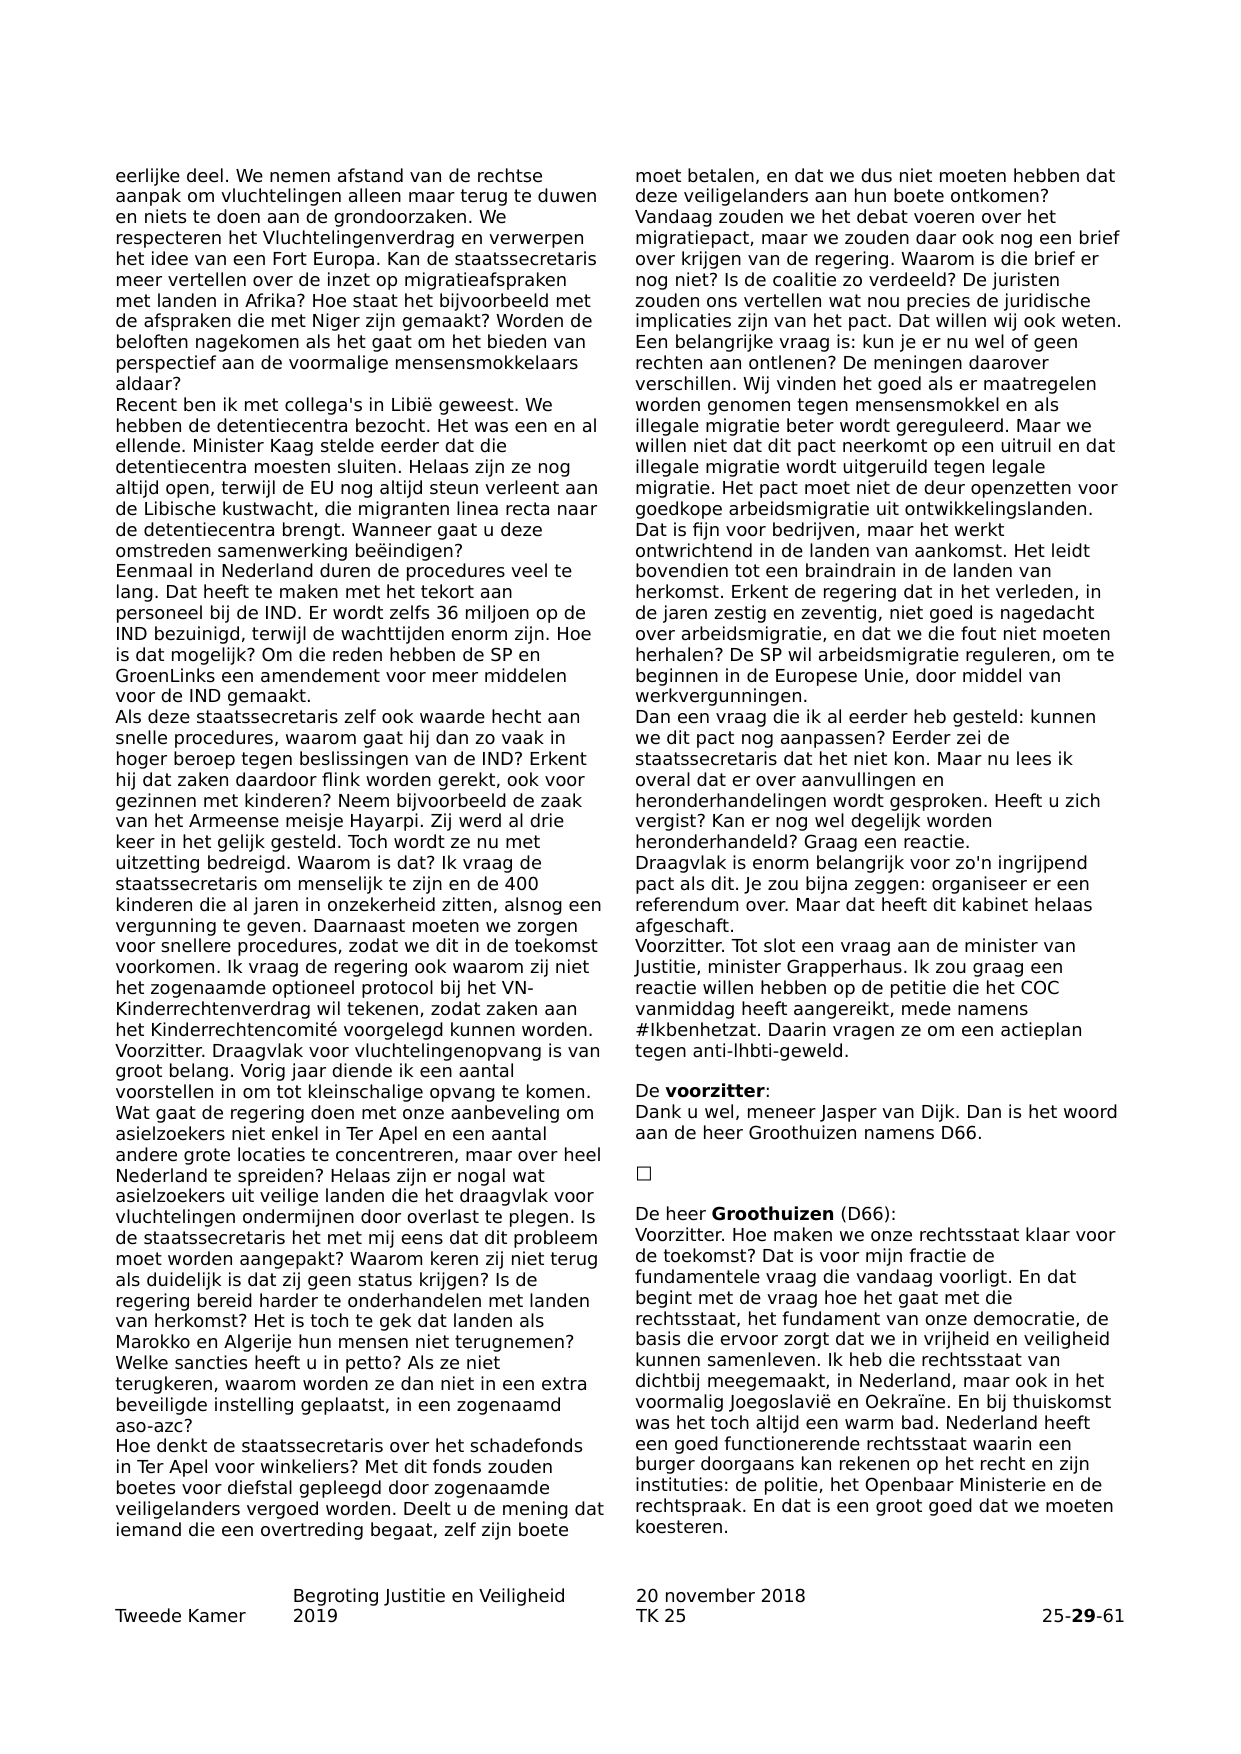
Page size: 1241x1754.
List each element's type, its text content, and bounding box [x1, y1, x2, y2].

text ⬜ [635, 1163, 1125, 1184]
text Eenmaal in Nederland duren de procedures veel te lang. Dat heeft te maken met het tekort aan personeel bij de IND. Er wordt zelfs 36 miljoen op de IND bezuinigd, terwijl de wachttijden enorm zijn. Hoe is dat mogelijk? Om die reden hebben de SP en GroenLinks een amendement voor meer middelen voor de IND gemaakt. [115, 561, 605, 707]
text Voorzitter. Hoe maken we onze rechtsstaat klaar voor de toekomst? Dat is voor mijn fractie de fundamentele vraag die vandaag voorligt. En dat begint met de vraag hoe het gaat met die rechtsstaat, het fundament van onze democratie, de basis die ervoor zorgt dat we in vrijheid en veiligheid kunnen samenleven. Ik heb die rechtsstaat van dichtbij meegemaakt, in Nederland, maar ook in het voormalig Joegoslavië en Oekraïne. En bij thuiskomst was het toch altijd een warm bad. Nederland heeft een goed functionerende rechtsstaat waarin een burger doorgaans kan rekenen op het recht en zijn instituties: de politie, het Openbaar Ministerie en de rechtspraak. En dat is een groot goed dat we moeten koesteren. [635, 1225, 1125, 1537]
text Voorzitter. Draagvlak voor vluchtelingenopvang is van groot belang. Vorig jaar diende ik een aantal voorstellen in om tot kleinschalige opvang te komen. Wat gaat de regering doen met onze aanbeveling om asielzoekers niet enkel in Ter Apel en een aantal andere grote locaties te concentreren, maar over heel Nederland te spreiden? Helaas zijn er nogal wat asielzoekers uit veilige landen die het draagvlak voor vluchtelingen ondermijnen door overlast te plegen. Is de staatssecretaris het met mij eens dat dit probleem moet worden aangepakt? Waarom keren zij niet terug als duidelijk is dat zij geen status krijgen? Is de regering bereid harder te onderhandelen met landen van herkomst? Het is toch te gek dat landen als Marokko en Algerije hun mensen niet terugnemen? Welke sancties heeft u in petto? Als ze niet terugkeren, waarom worden ze dan niet in een extra beveiligde instelling geplaatst, in een zogenaamd aso-azc? [115, 1040, 605, 1436]
text Dan een vraag die ik al eerder heb gesteld: kunnen we dit pact nog aanpassen? Eerder zei de staatssecretaris dat het niet kon. Maar nu lees ik overal dat er over aanvullingen en heronderhandelingen wordt gesproken. Heeft u zich vergist? Kan er nog wel degelijk worden heronderhandeld? Graag een reactie. [635, 707, 1125, 853]
text Recent ben ik met collega's in Libië geweest. We hebben de detentiecentra bezocht. Het was een en al ellende. Minister Kaag stelde eerder dat die detentiecentra moesten sluiten. Helaas zijn ze nog altijd open, terwijl de EU nog altijd steun verleent aan de Libische kustwacht, die migranten linea recta naar de detentiecentra brengt. Wanneer gaat u deze omstreden samenwerking beëindigen? [115, 394, 605, 561]
text Hoe denkt de staatssecretaris over het schadefonds in Ter Apel voor winkeliers? Met dit fonds zouden boetes voor diefstal gepleegd door zogenaamde veiligelanders vergoed worden. Deelt u de mening dat iemand die een overtreding begaat, zelf zijn boete [115, 1436, 605, 1540]
text eerlijke deel. We nemen afstand van de rechtse aanpak om vluchtelingen alleen maar terug te duwen en niets te doen aan de grondoorzaken. We respecteren het Vluchtelingenverdrag en verwerpen het idee van een Fort Europa. Kan de staatssecretaris meer vertellen over de inzet op migratieafspraken met landen in Afrika? Hoe staat het bijvoorbeeld met de afspraken die met Niger zijn gemaakt? Worden de beloften nagekomen als het gaat om het bieden van perspectief aan de voormalige mensensmokkelaars aldaar? [115, 165, 605, 394]
text Vandaag zouden we het debat voeren over het migratiepact, maar we zouden daar ook nog een brief over krijgen van de regering. Waarom is die brief er nog niet? Is de coalitie zo verdeeld? De juristen zouden ons vertellen wat nou precies de juridische implicaties zijn van het pact. Dat willen wij ook weten. Een belangrijke vraag is: kun je er nu wel of geen rechten aan ontlenen? De meningen daarover verschillen. Wij vinden het goed als er maatregelen worden genomen tegen mensensmokkel en als illegale migratie beter wordt gereguleerd. Maar we willen niet dat dit pact neerkomt op een uitruil en dat illegale migratie wordt uitgeruild tegen legale migratie. Het pact moet niet de deur openzetten voor goedkope arbeidsmigratie uit ontwikkelingslanden. Dat is fijn voor bedrijven, maar het werkt ontwrichtend in de landen van aankomst. Het leidt bovendien tot een braindrain in de landen van herkomst. Erkent de regering dat in het verleden, in de jaren zestig en zeventig, niet goed is nagedacht over arbeidsmigratie, en dat we die fout niet moeten herhalen? De SP wil arbeidsmigratie reguleren, om te beginnen in de Europese Unie, door middel van werkvergunningen. [635, 207, 1125, 707]
text moet betalen, en dat we dus niet moeten hebben dat deze veiligelanders aan hun boete ontkomen? [635, 165, 1125, 207]
text De heer Groothuizen (D66): [635, 1204, 1125, 1225]
text De voorzitter: [635, 1081, 1125, 1102]
text Draagvlak is enorm belangrijk voor zo'n ingrijpend pact als dit. Je zou bijna zeggen: organiseer er een referendum over. Maar dat heeft dit kabinet helaas afgeschaft. [635, 853, 1125, 936]
text Dank u wel, meneer Jasper van Dijk. Dan is het woord aan de heer Groothuizen namens D66. [635, 1102, 1125, 1143]
text Voorzitter. Tot slot een vraag aan de minister van Justitie, minister Grapperhaus. Ik zou graag een reactie willen hebben op de petitie die het COC vanmiddag heeft aangereikt, mede namens #Ikbenhetzat. Daarin vragen ze om een actieplan tegen anti-lhbti-geweld. [635, 936, 1125, 1061]
text Als deze staatssecretaris zelf ook waarde hecht aan snelle procedures, waarom gaat hij dan zo vaak in hoger beroep tegen beslissingen van de IND? Erkent hij dat zaken daardoor flink worden gerekt, ook voor gezinnen met kinderen? Neem bijvoorbeeld de zaak van het Armeense meisje Hayarpi. Zij werd al drie keer in het gelijk gesteld. Toch wordt ze nu met uitzetting bedreigd. Waarom is dat? Ik vraag de staatssecretaris om menselijk te zijn en de 400 kinderen die al jaren in onzekerheid zitten, alsnog een vergunning te geven. Daarnaast moeten we zorgen voor snellere procedures, zodat we dit in de toekomst voorkomen. Ik vraag de regering ook waarom zij niet het zogenaamde optioneel protocol bij het VN-Kinderrechtenverdrag wil tekenen, zodat zaken aan het Kinderrechtencomité voorgelegd kunnen worden. [115, 707, 605, 1040]
